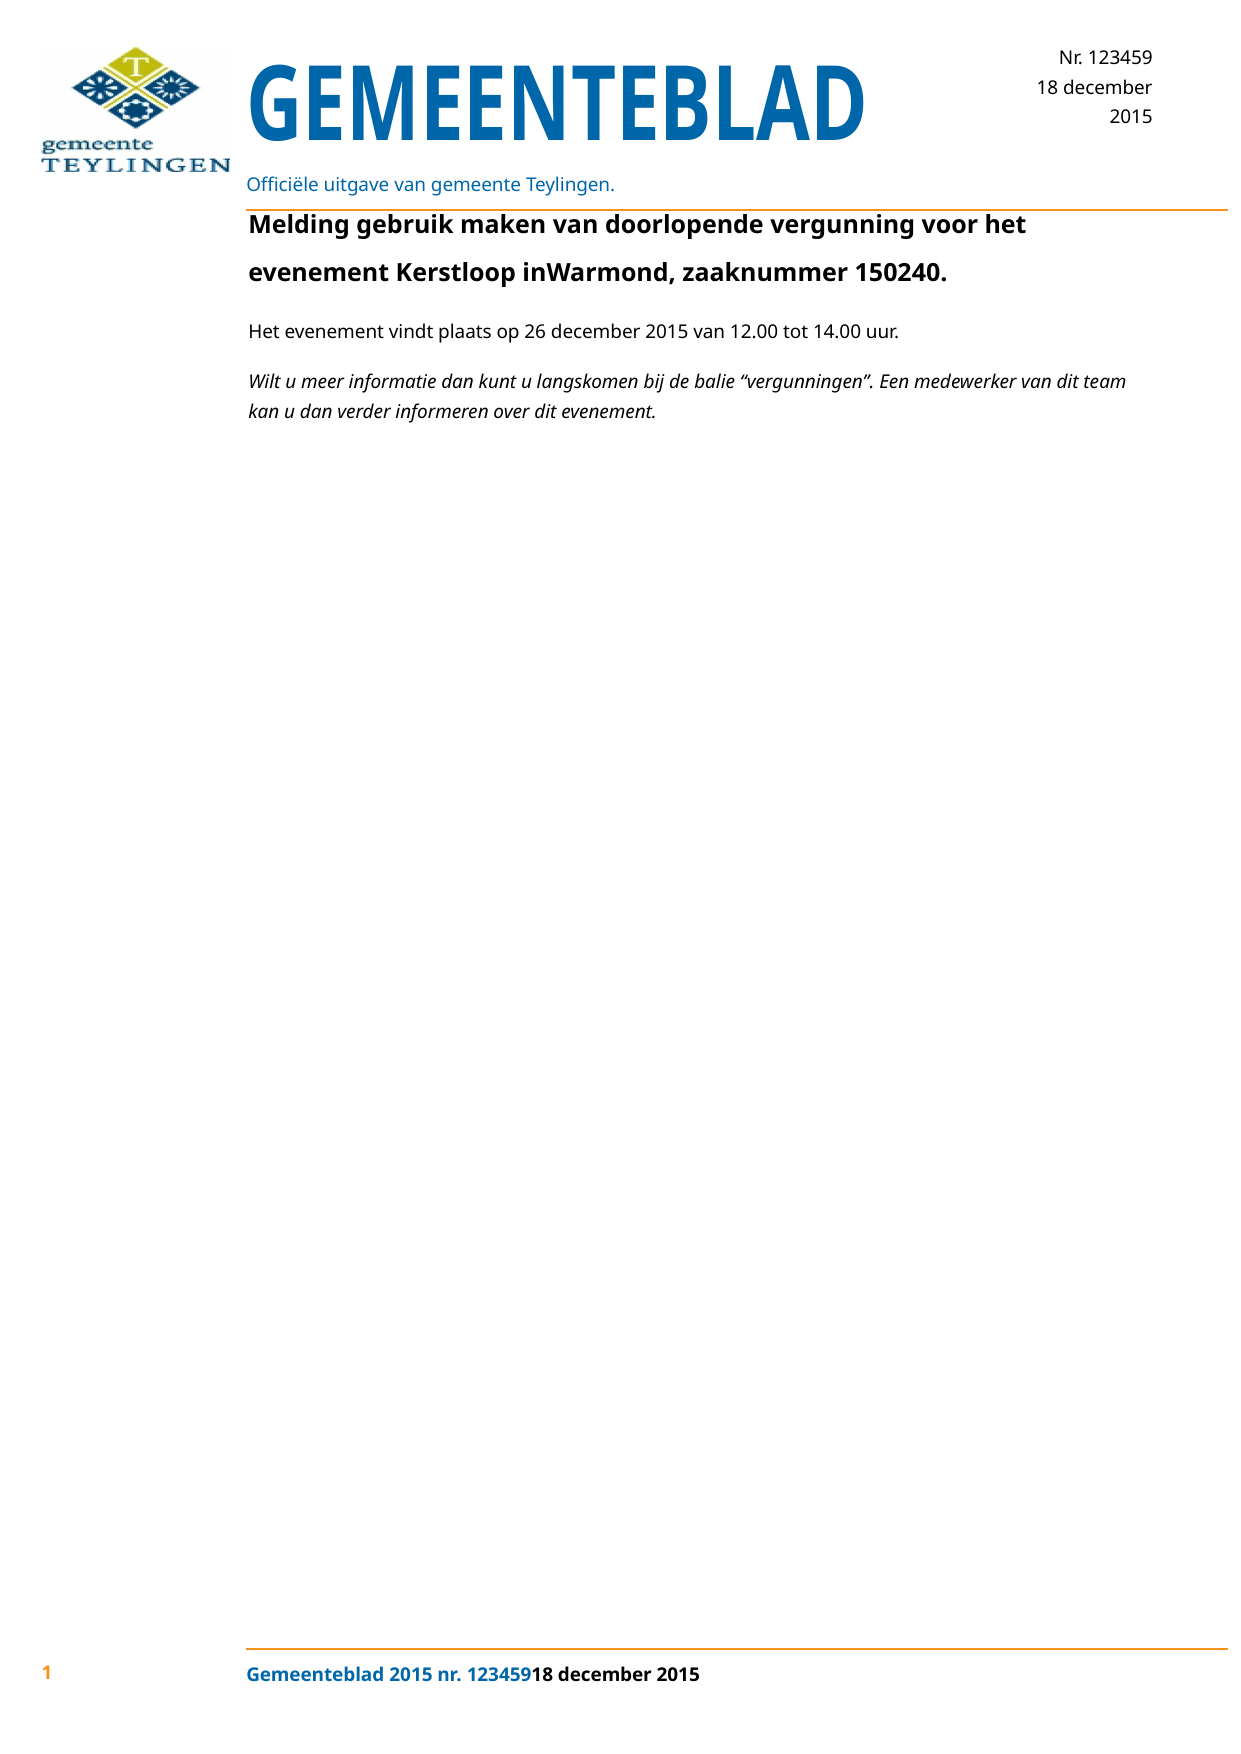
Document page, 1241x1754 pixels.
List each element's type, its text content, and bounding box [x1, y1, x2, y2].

text Melding gebruik maken van doorlopende vergunning voor het evenement Kerstloop inWarmond, zaaknummer 150240. [248, 211, 1152, 288]
picture [41, 47, 231, 172]
text Het evenement vindt plaats op 26 december 2015 van 12.00 tot 14.00 uur. [248, 318, 1152, 344]
text Wilt u meer informatie dan kunt u langskomen bij de balie “vergunningen”. Een medewerker van dit team kan u dan verder informeren over dit evenement. [248, 368, 1152, 424]
